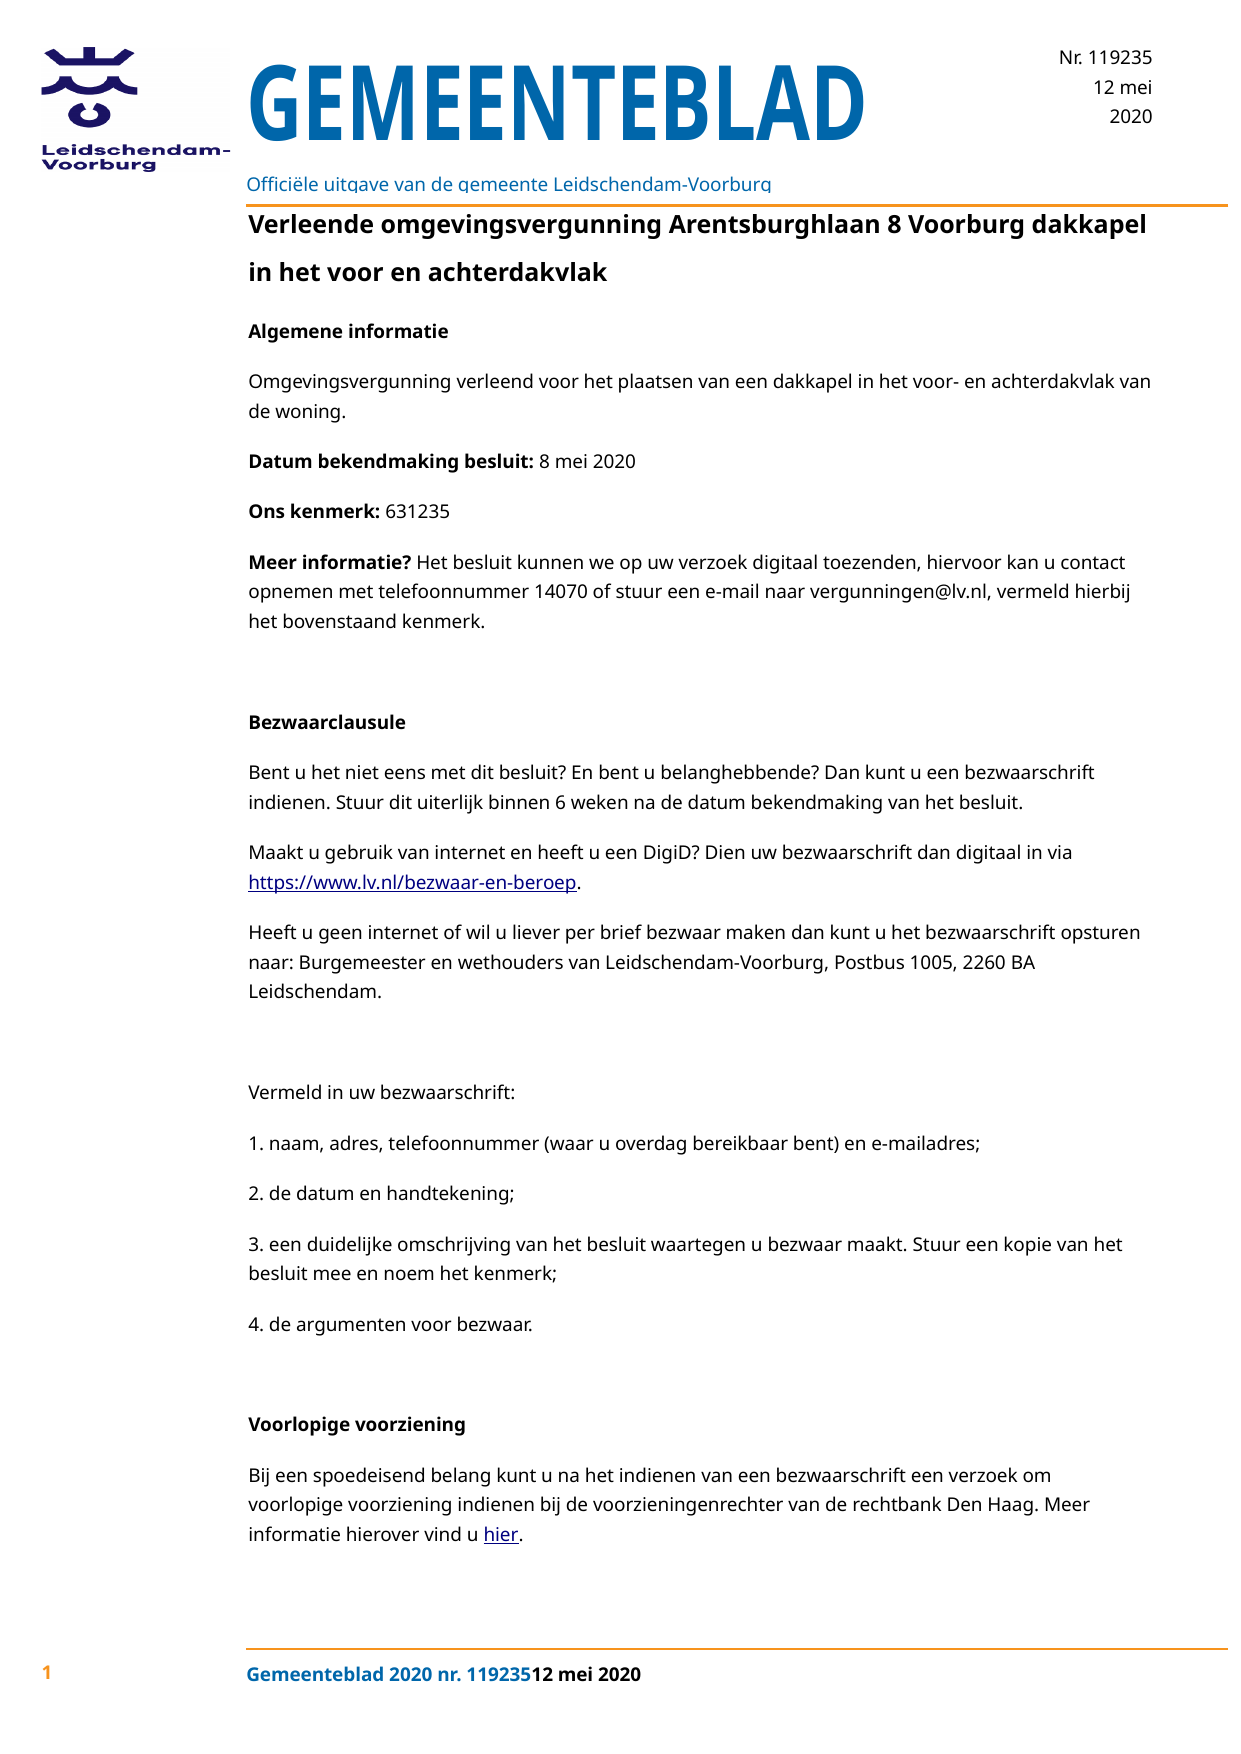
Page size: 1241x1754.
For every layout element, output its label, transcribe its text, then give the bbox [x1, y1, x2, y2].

text Meer informatie? Het besluit kunnen we op uw verzoek digitaal toezenden, hiervoor kan u contact opnemen met telefoonnummer 14070 of stuur een e-mail naar vergunningen@lv.nl, vermeld hierbij het bovenstaand kenmerk. [248, 549, 1152, 634]
text Omgevingsvergunning verleend voor het plaatsen van een dakkapel in het voor- en achterdakvlak van de woning. [248, 368, 1152, 424]
text Bezwaarclausule [248, 709, 1152, 735]
text 2. de datum en handtekening; [248, 1180, 1152, 1206]
text Heeft u geen internet of wil u liever per brief bezwaar maken dan kunt u het bezwaarschrift opsturen naar: Burgemeester en wethouders van Leidschendam-Voorburg, Postbus 1005, 2260 BA Leidschendam. [248, 919, 1152, 1004]
text Verleende omgevingsvergunning Arentsburghlaan 8 Voorburg dakkapel in het voor en achterdakvlak [248, 207, 1152, 288]
text Vermeld in uw bezwaarschrift: [248, 1079, 1152, 1105]
text Algemene informatie [248, 318, 1152, 344]
text Bij een spoedeisend belang kunt u na het indienen van een bezwaarschrift een verzoek om voorlopige voorziening indienen bij de voorzieningenrechter van de rechtbank Den Haag. Meer informatie hierover vind u hier. [248, 1462, 1152, 1547]
text 3. een duidelijke omschrijving van het besluit waartegen u bezwaar maakt. Stuur een kopie van het besluit mee en noem het kenmerk; [248, 1231, 1152, 1286]
text Ons kenmerk: 631235 [248, 499, 1152, 524]
text Voorlopige voorziening [248, 1412, 1152, 1437]
text Bent u het niet eens met dit besluit? En bent u belanghebbende? Dan kunt u een bezwaarschrift indienen. Stuur dit uiterlijk binnen 6 weken na de datum bekendmaking van het besluit. [248, 759, 1152, 815]
picture [41, 47, 231, 172]
text Maakt u gebruik van internet en heeft u een DigiD? Dien uw bezwaarschrift dan digitaal in via https://www.lv.nl/bezwaar-en-beroep. [248, 839, 1152, 895]
text 1. naam, adres, telefoonnummer (waar u overdag bereikbaar bent) en e-mailadres; [248, 1130, 1152, 1156]
text 4. de argumenten voor bezwaar. [248, 1311, 1152, 1337]
text Datum bekendmaking besluit: 8 mei 2020 [248, 448, 1152, 474]
